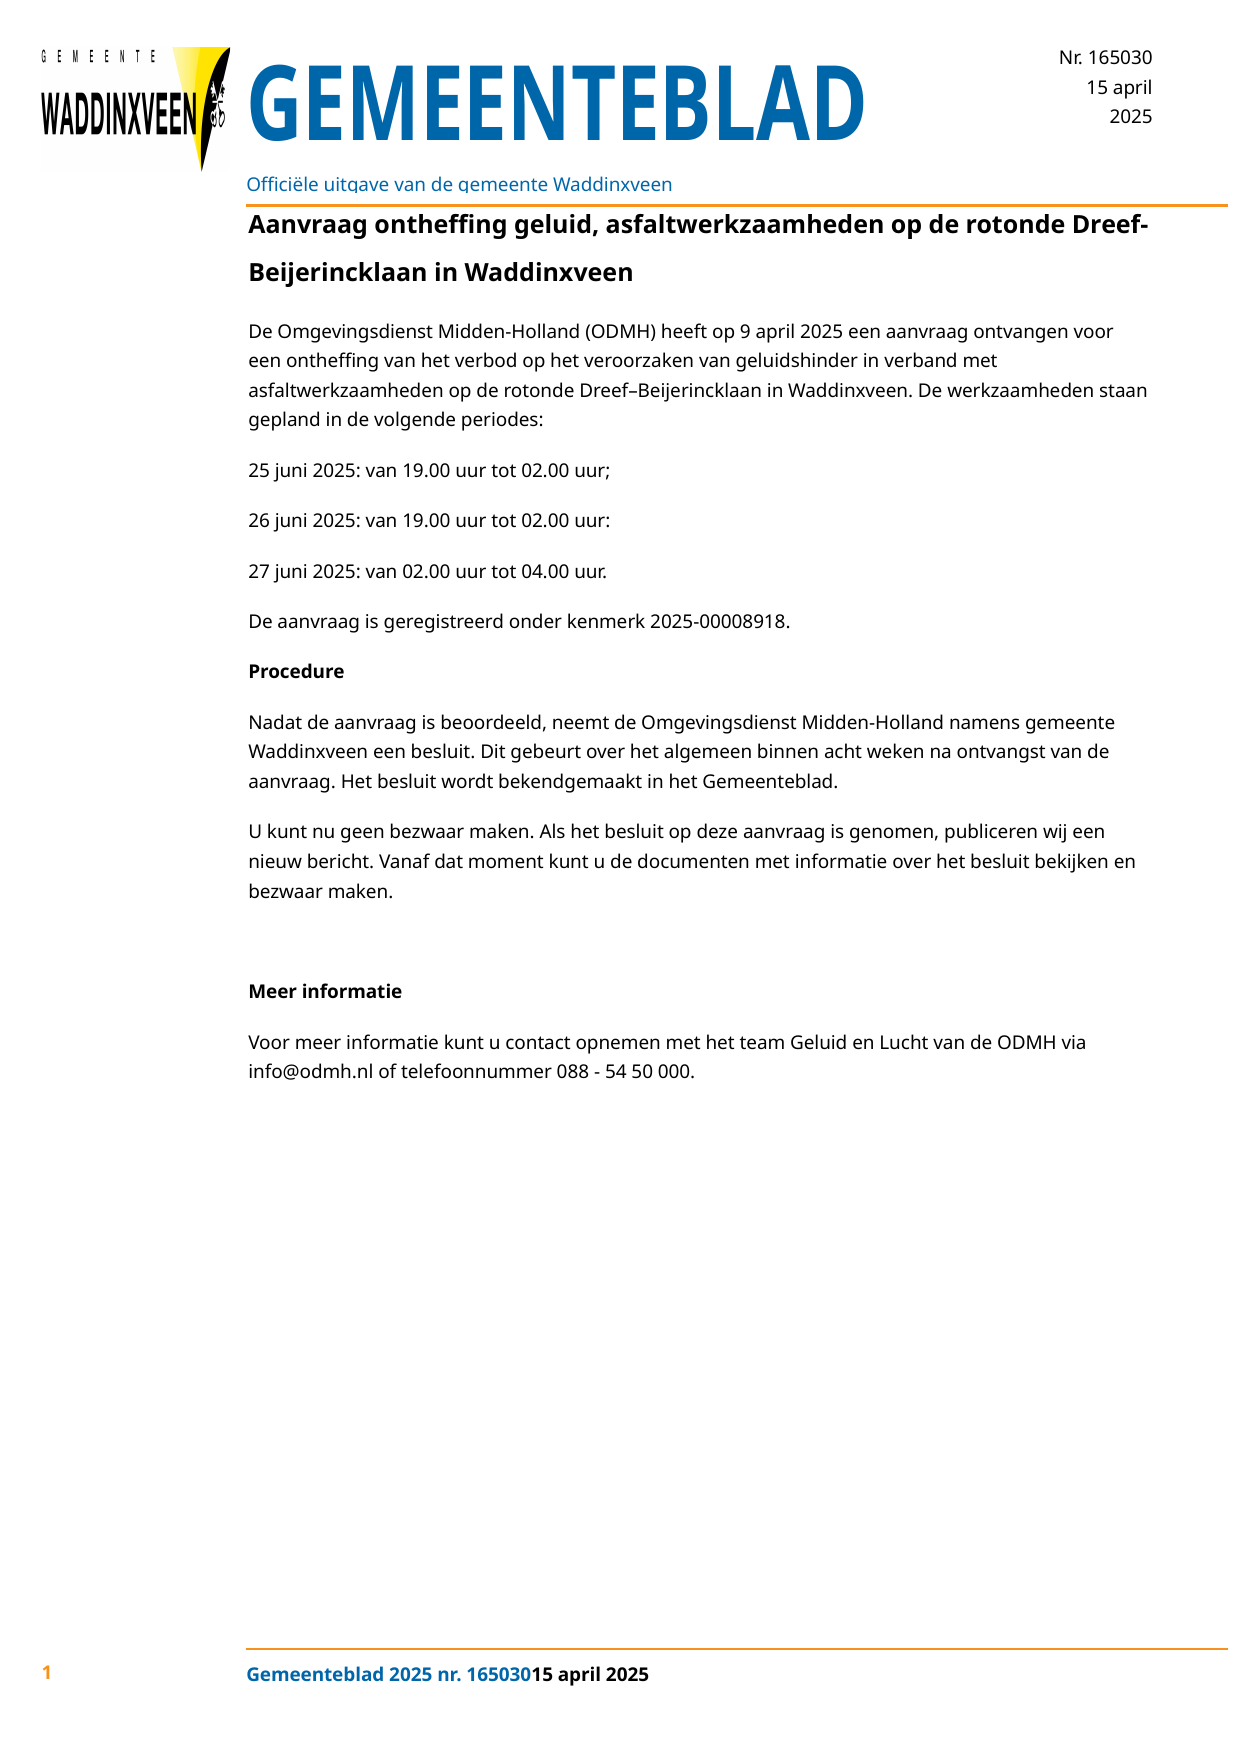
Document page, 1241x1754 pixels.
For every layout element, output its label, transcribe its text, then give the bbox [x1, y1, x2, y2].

text Procedure [248, 659, 1152, 684]
text Voor meer informatie kunt u contact opnemen met het team Geluid en Lucht van de ODMH via info@odmh.nl of telefoonnummer 088 - 54 50 000. [248, 1029, 1152, 1084]
text 26 juni 2025: van 19.00 uur tot 02.00 uur: [248, 507, 1152, 533]
picture [41, 47, 231, 172]
text Meer informatie [248, 979, 1152, 1004]
text De Omgevingsdienst Midden-Holland (ODMH) heeft op 9 april 2025 een aanvraag ontvangen voor een ontheffing van het verbod op het veroorzaken van geluidshinder in verband met asfaltwerkzaamheden op de rotonde Dreef–Beijerincklaan in Waddinxveen. De werkzaamheden staan gepland in de volgende periodes: [248, 318, 1152, 432]
text Nadat de aanvraag is beoordeeld, neemt de Omgevingsdienst Midden-Holland namens gemeente Waddinxveen een besluit. Dit gebeurt over het algemeen binnen acht weken na ontvangst van de aanvraag. Het besluit wordt bekendgemaakt in het Gemeenteblad. [248, 709, 1152, 794]
text Aanvraag ontheffing geluid, asfaltwerkzaamheden op de rotonde Dreef-Beijerincklaan in Waddinxveen [248, 207, 1152, 288]
text U kunt nu geen bezwaar maken. Als het besluit op deze aanvraag is genomen, publiceren wij een nieuw bericht. Vanaf dat moment kunt u de documenten met informatie over het besluit bekijken en bezwaar maken. [248, 819, 1152, 904]
text 25 juni 2025: van 19.00 uur tot 02.00 uur; [248, 457, 1152, 483]
text De aanvraag is geregistreerd onder kenmerk 2025-00008918. [248, 608, 1152, 634]
text 27 juni 2025: van 02.00 uur tot 04.00 uur. [248, 558, 1152, 584]
